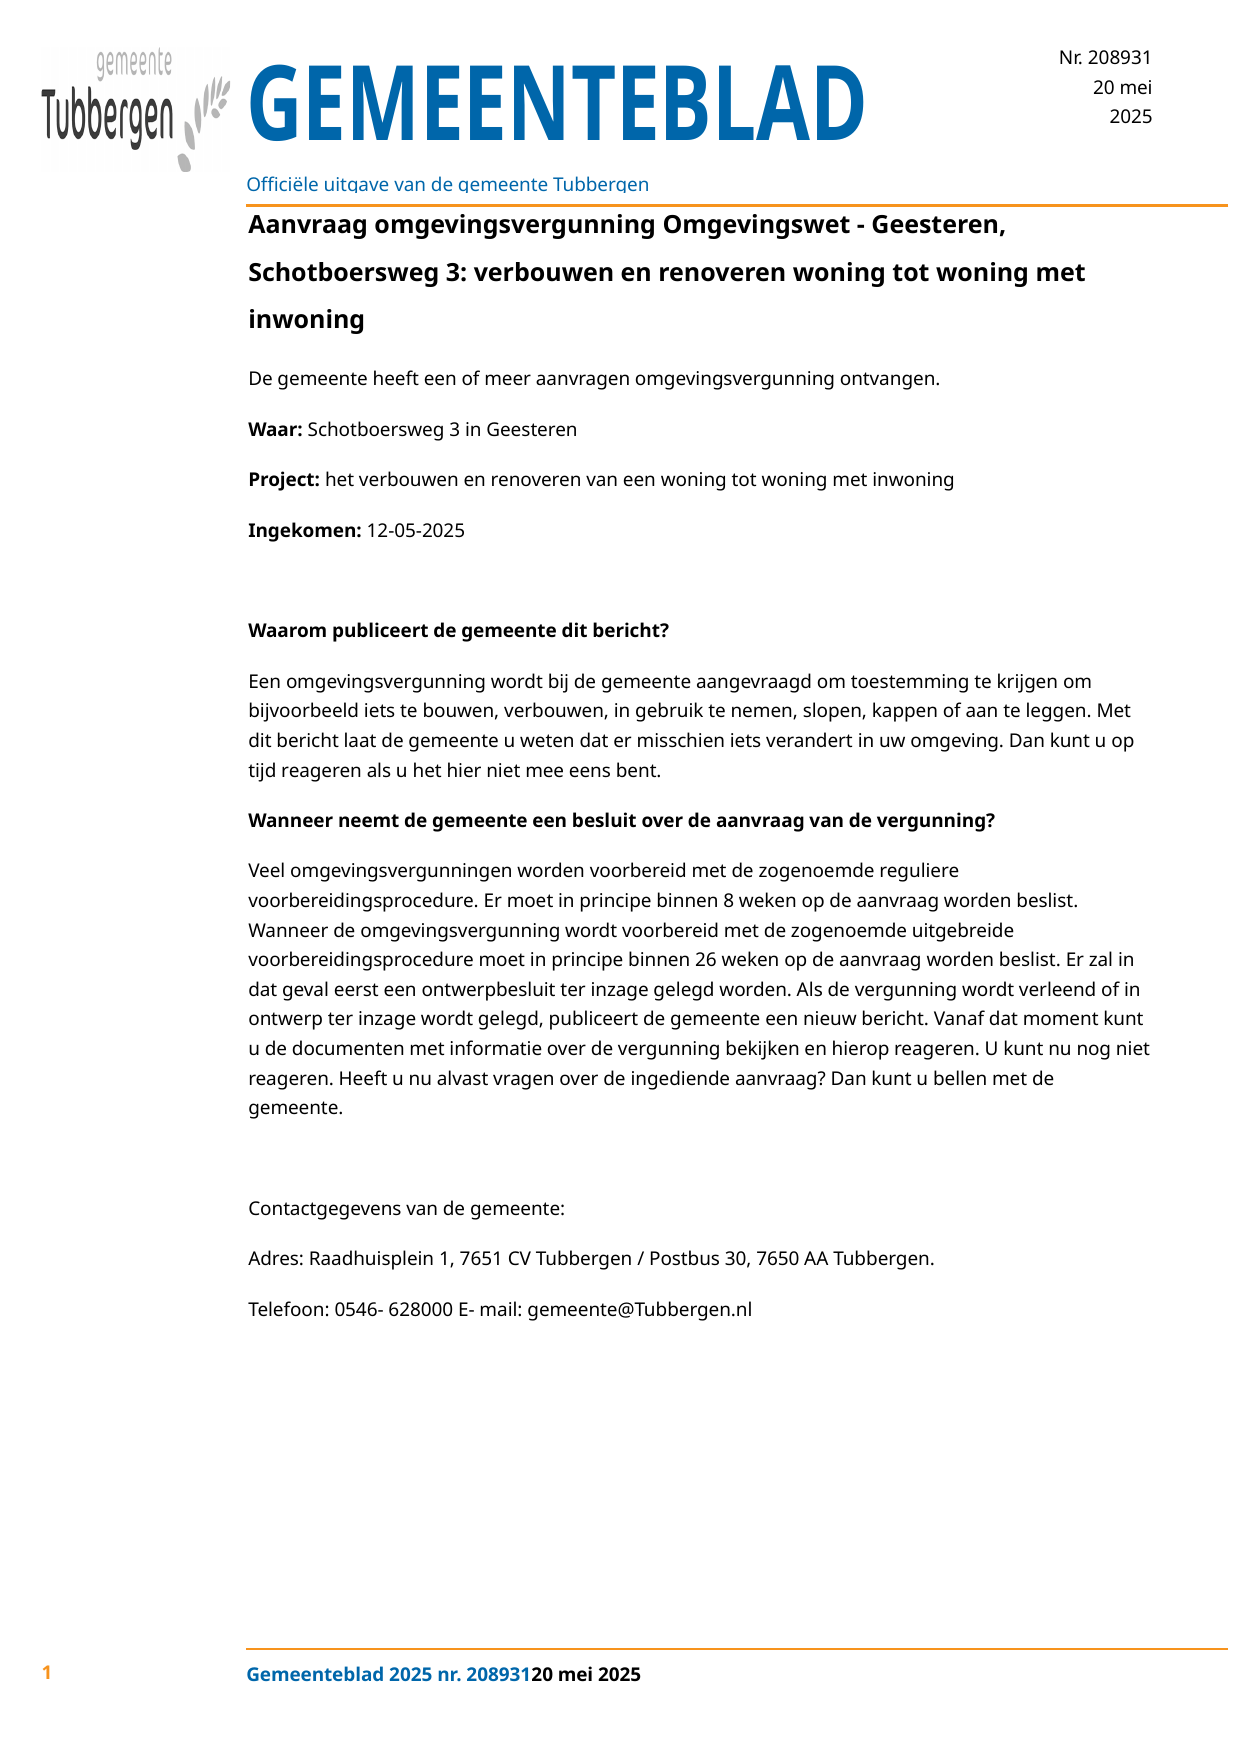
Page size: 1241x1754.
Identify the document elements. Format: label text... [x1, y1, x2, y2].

text Project: het verbouwen en renoveren van een woning tot woning met inwoning [248, 466, 1152, 492]
text De gemeente heeft een of meer aanvragen omgevingsvergunning ontvangen. [248, 366, 1152, 391]
text Telefoon: 0546- 628000 E- mail: gemeente@Tubbergen.nl [248, 1296, 1152, 1322]
text Waar: Schotboersweg 3 in Geesteren [248, 416, 1152, 442]
picture [41, 47, 231, 172]
text Ingekomen: 12-05-2025 [248, 517, 1152, 542]
text Een omgevingsvergunning wordt bij de gemeente aangevraagd om toestemming te krijgen om bijvoorbeeld iets te bouwen, verbouwen, in gebruik te nemen, slopen, kappen of aan te leggen. Met dit bericht laat de gemeente u weten dat er misschien iets verandert in uw omgeving. Dan kunt u op tijd reageren als u het hier niet mee eens bent. [248, 668, 1152, 782]
text Aanvraag omgevingsvergunning Omgevingswet - Geesteren, Schotboersweg 3: verbouwen en renoveren woning tot woning met inwoning [248, 207, 1152, 336]
text Contactgegevens van de gemeente: [248, 1195, 1152, 1221]
text Waarom publiceert de gemeente dit bericht? [248, 618, 1152, 643]
text Wanneer neemt de gemeente een besluit over de aanvraag van de vergunning? [248, 807, 1152, 833]
text Veel omgevingsvergunningen worden voorbereid met de zogenoemde reguliere voorbereidingsprocedure. Er moet in principe binnen 8 weken op de aanvraag worden beslist. Wanneer de omgevingsvergunning wordt voorbereid met de zogenoemde uitgebreide voorbereidingsprocedure moet in principe binnen 26 weken op de aanvraag worden beslist. Er zal in dat geval eerst een ontwerpbesluit ter inzage gelegd worden. Als de vergunning wordt verleend of in ontwerp ter inzage wordt gelegd, publiceert de gemeente een nieuw bericht. Vanaf dat moment kunt u de documenten met informatie over de vergunning bekijken en hierop reageren. U kunt nu nog niet reageren. Heeft u nu alvast vragen over de ingediende aanvraag? Dan kunt u bellen met de gemeente. [248, 858, 1152, 1120]
text Adres: Raadhuisplein 1, 7651 CV Tubbergen / Postbus 30, 7650 AA Tubbergen. [248, 1246, 1152, 1271]
